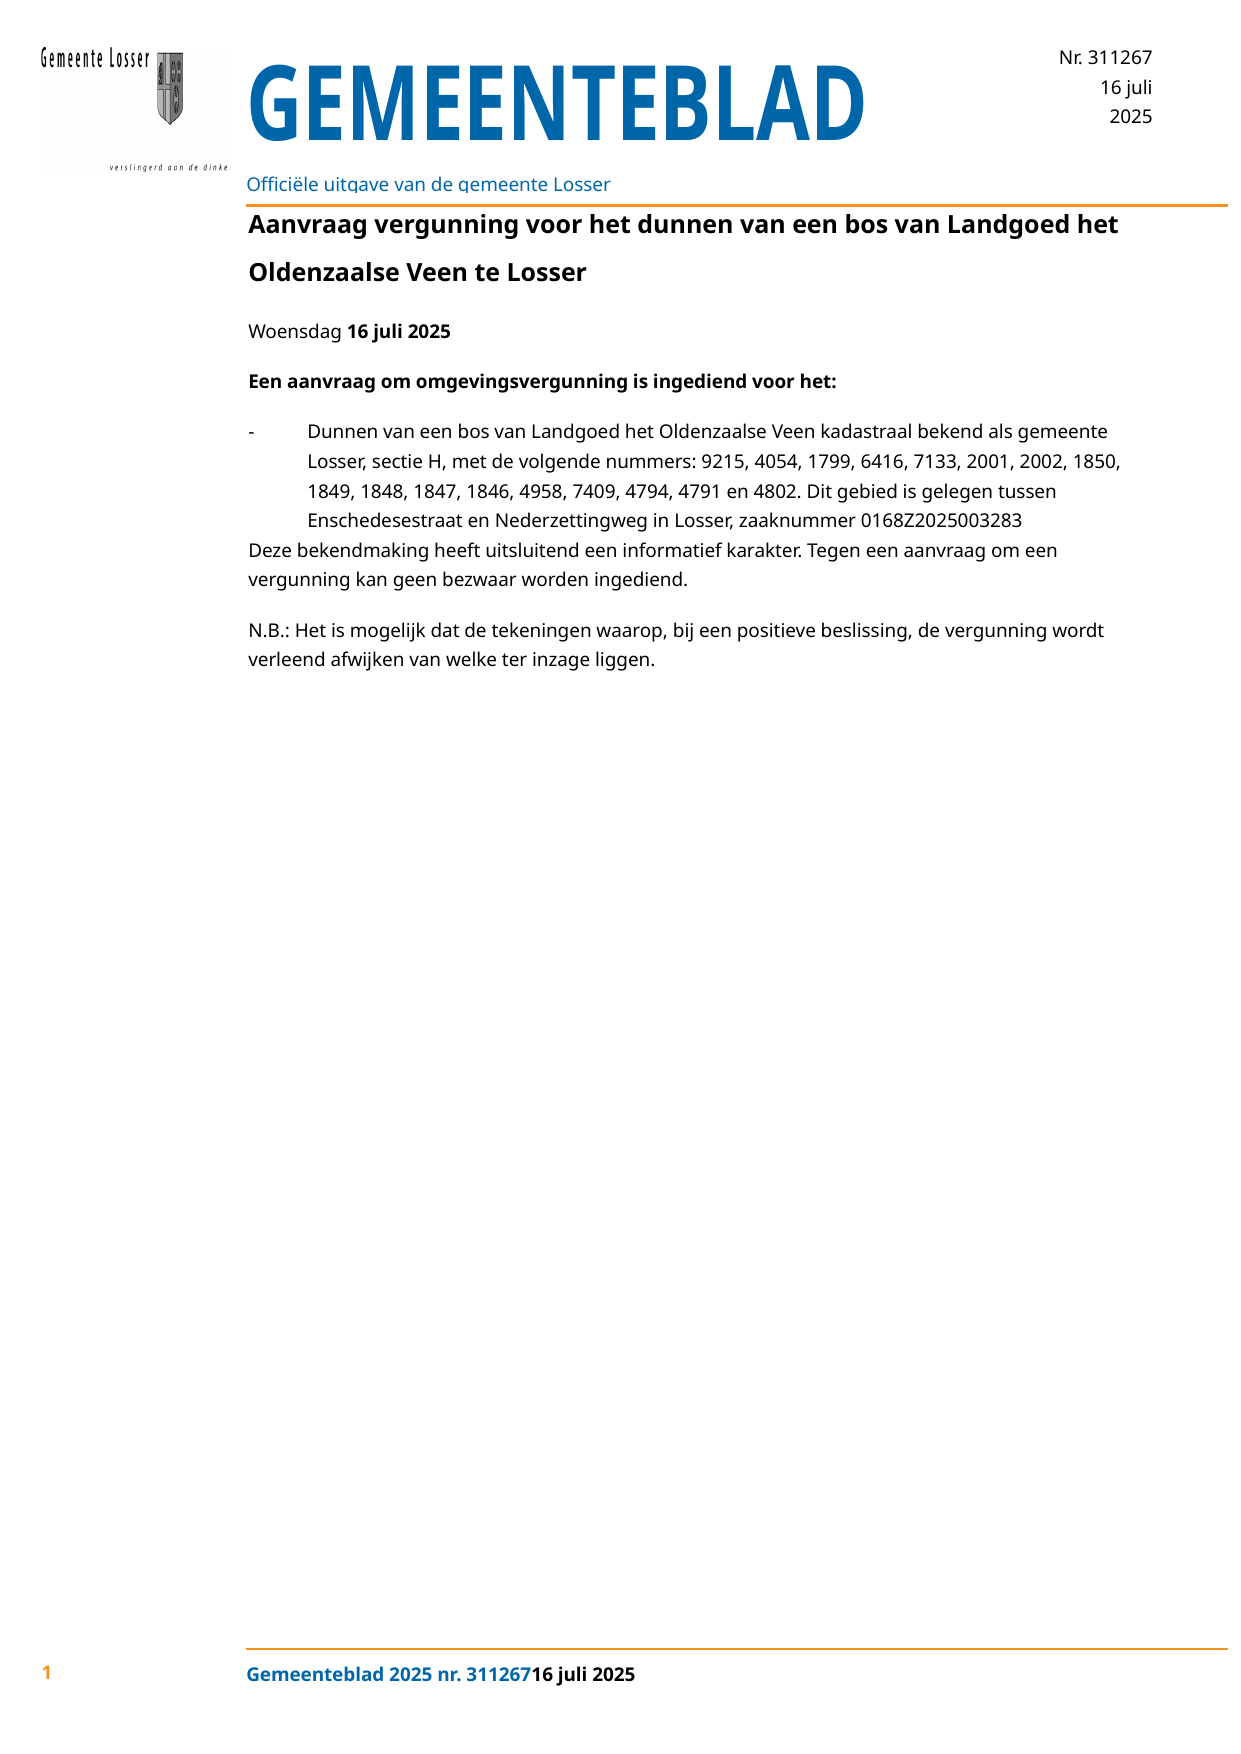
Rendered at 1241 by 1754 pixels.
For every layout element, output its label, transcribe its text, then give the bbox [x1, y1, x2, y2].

text N.B.: Het is mogelijk dat de tekeningen waarop, bij een positieve beslissing, de vergunning wordt verleend afwijken van welke ter inzage liggen. [248, 617, 1152, 672]
text Deze bekendmaking heeft uitsluitend een informatief karakter. Tegen een aanvraag om een vergunning kan geen bezwaar worden ingediend. [248, 537, 1152, 592]
text Woensdag 16 juli 2025 [248, 318, 1152, 344]
picture [41, 47, 231, 172]
text Aanvraag vergunning voor het dunnen van een bos van Landgoed het Oldenzaalse Veen te Losser [248, 207, 1152, 288]
text Een aanvraag om omgevingsvergunning is ingediend voor het: [248, 368, 1152, 394]
list Dunnen van een bos van Landgoed het Oldenzaalse Veen kadastraal bekend als gemeente Losser, sectie H, met de volgende nummers: 9215, 4054, 1799, 6416, 7133, 2001, 2002, 1850, 1849, 1848, 1847, 1846, 4958, 7409, 4794, 4791 en 4802. Dit gebied is gelegen tussen Enschedesestraat en Nederzettingweg in Losser, zaaknummer 0168Z2025003283 [248, 419, 1152, 533]
